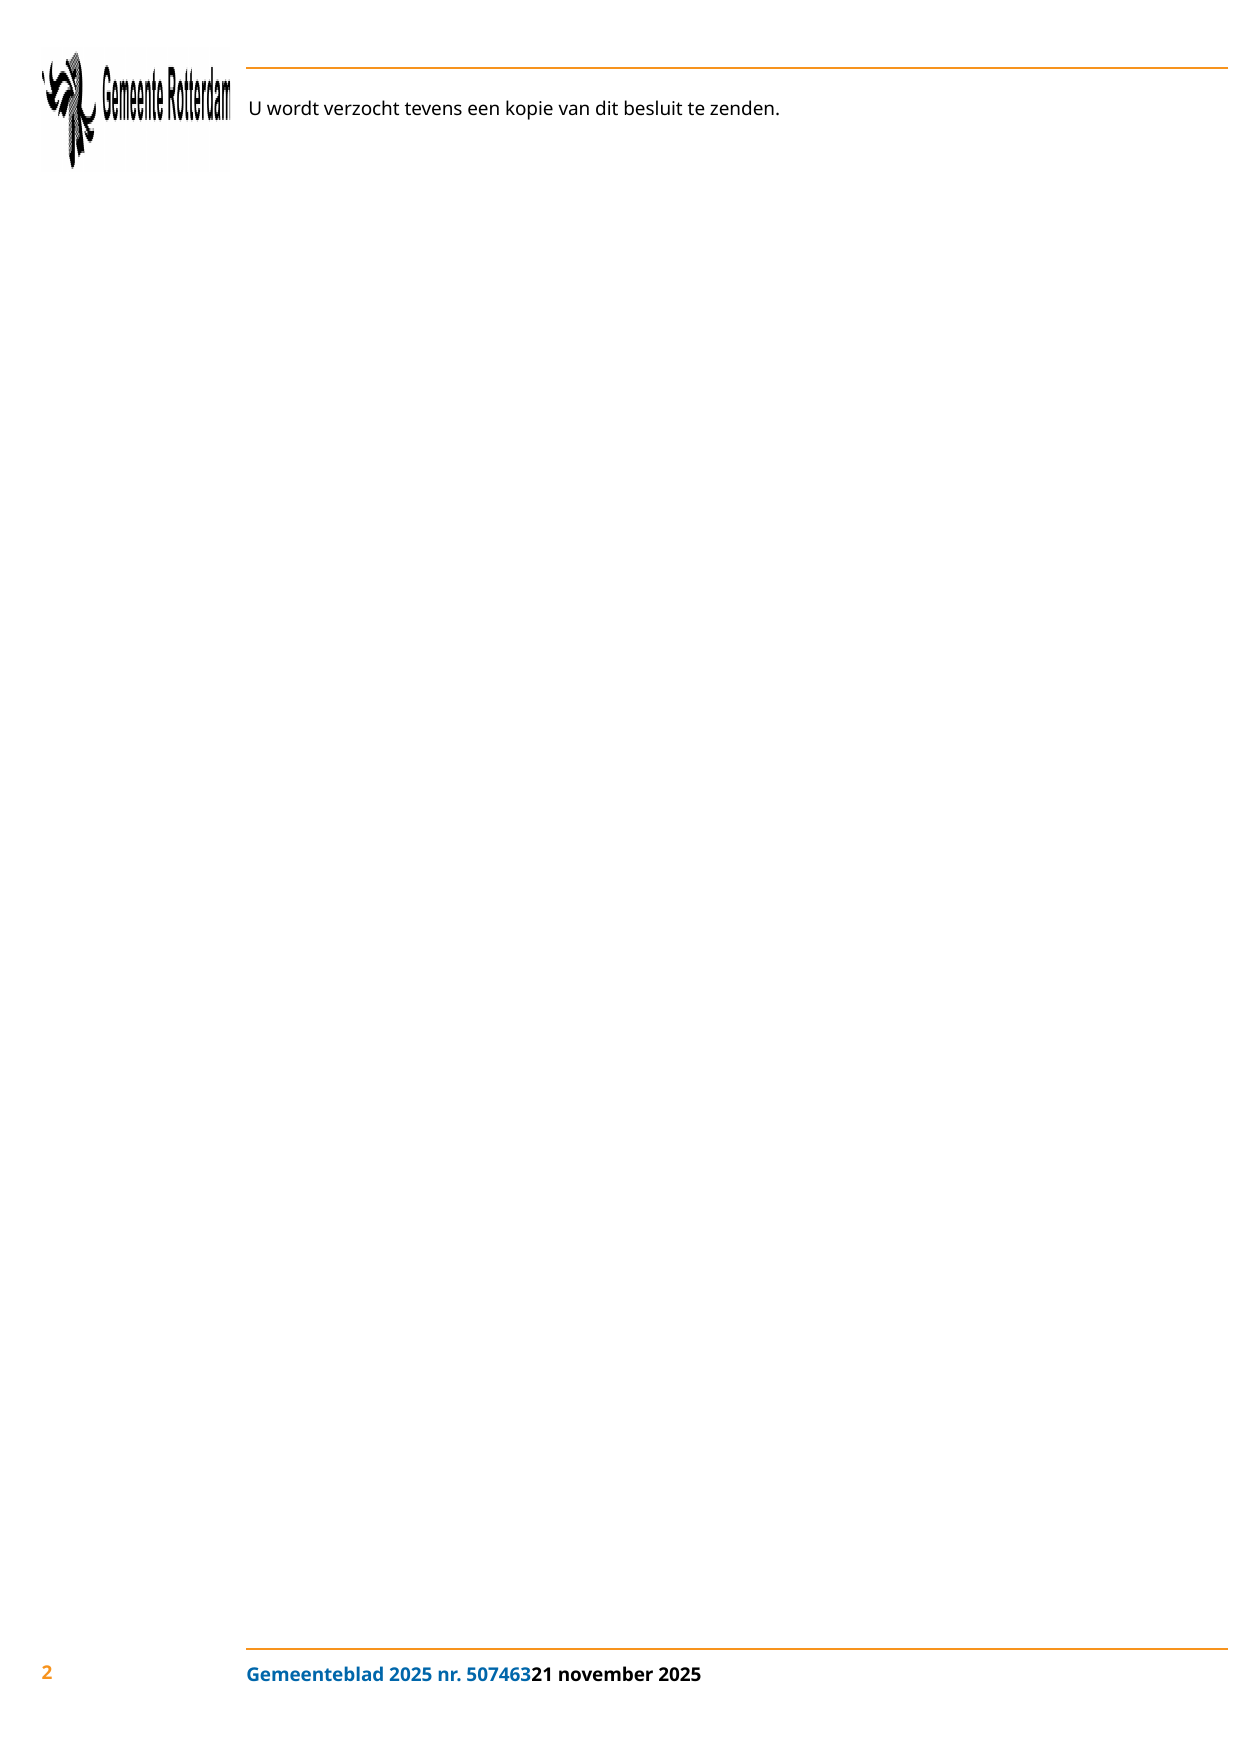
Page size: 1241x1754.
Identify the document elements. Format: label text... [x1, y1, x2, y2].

picture [41, 47, 231, 172]
text U wordt verzocht tevens een kopie van dit besluit te zenden. [248, 95, 1152, 121]
